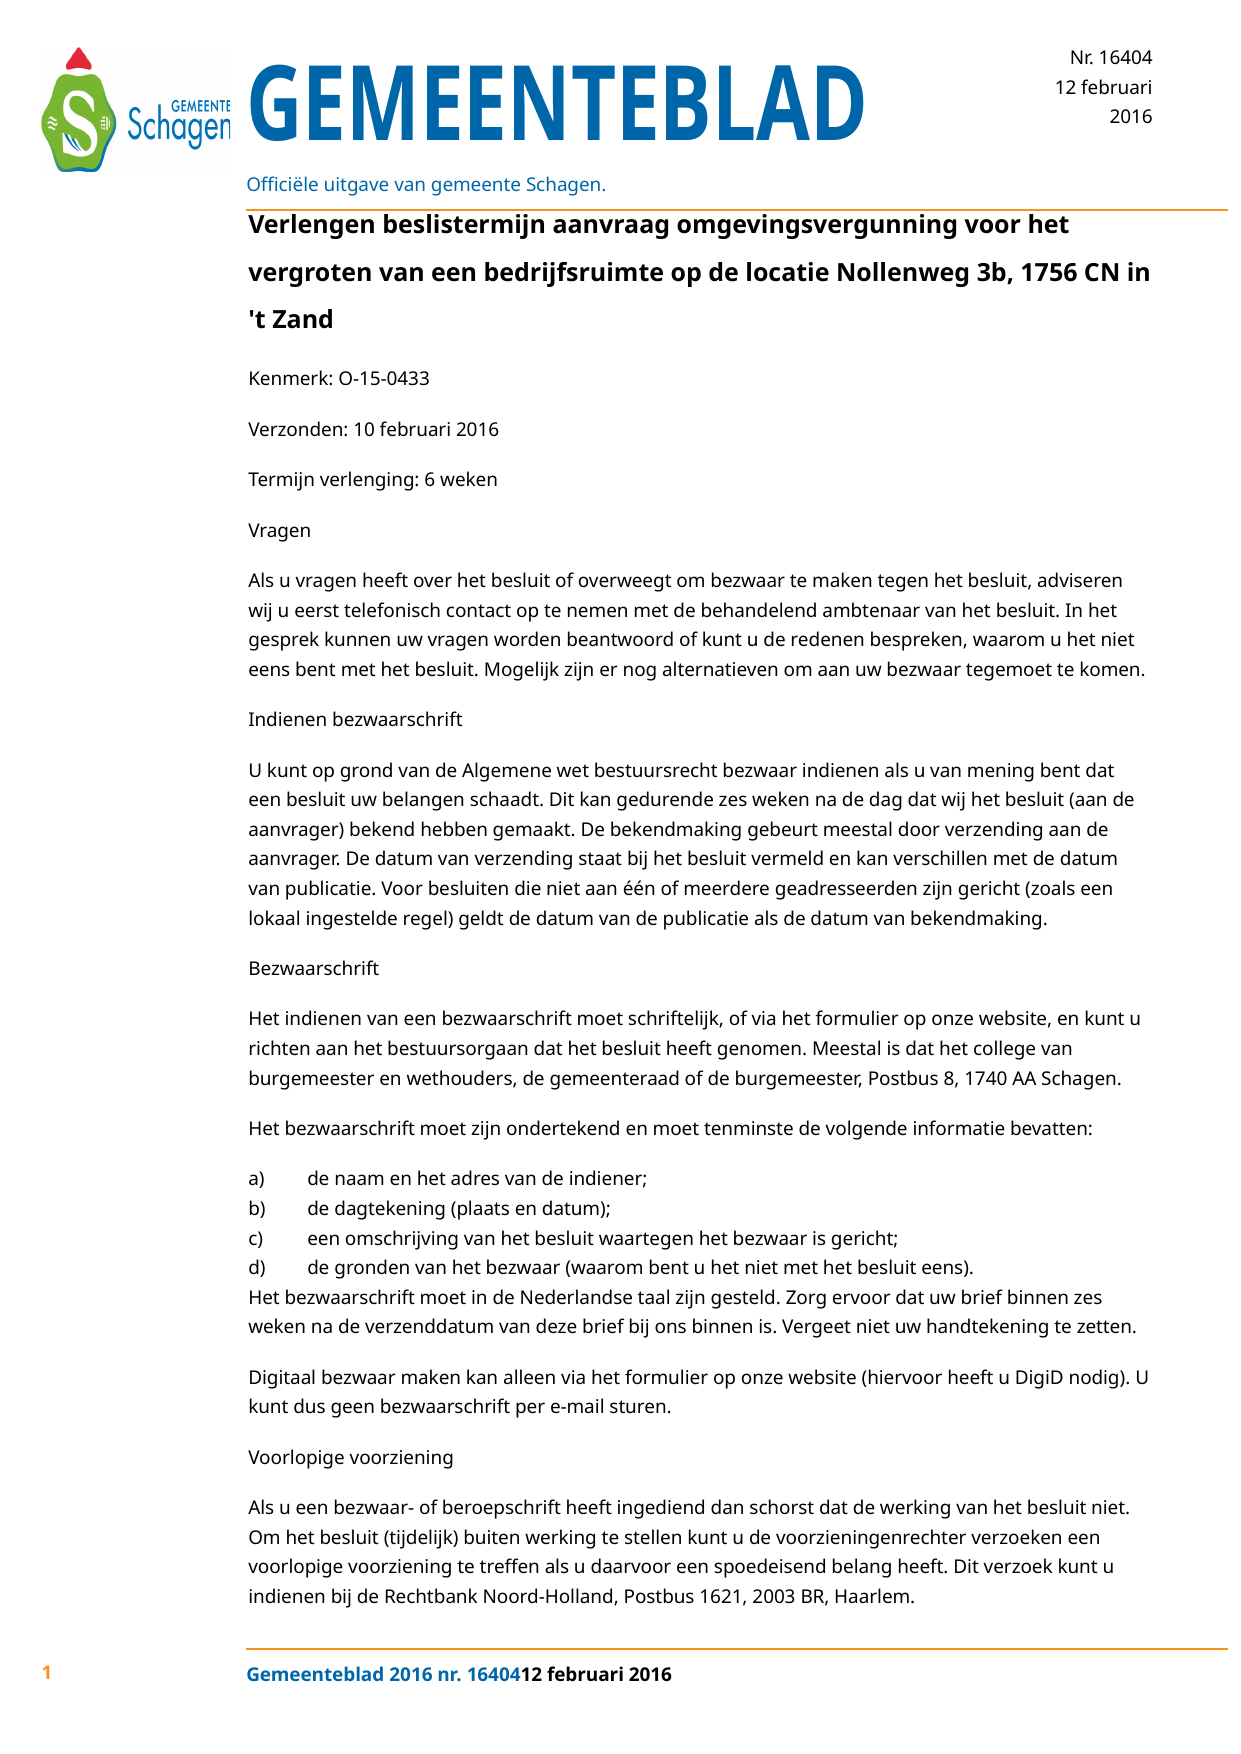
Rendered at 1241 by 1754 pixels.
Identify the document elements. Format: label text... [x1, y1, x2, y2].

list de naam en het adres van de indiener; [248, 1166, 1152, 1191]
text Indienen bezwaarschrift [248, 706, 1152, 732]
text Het bezwaarschrift moet in de Nederlandse taal zijn gesteld. Zorg ervoor dat uw brief binnen zes weken na de verzenddatum van deze brief bij ons binnen is. Vergeet niet uw handtekening te zetten. [248, 1284, 1152, 1339]
text Kenmerk: O-15-0433 [248, 366, 1152, 391]
text Digitaal bezwaar maken kan alleen via het formulier op onze website (hiervoor heeft u DigiD nodig). U kunt dus geen bezwaarschrift per e-mail sturen. [248, 1364, 1152, 1419]
text Verlengen beslistermijn aanvraag omgevingsvergunning voor het vergroten van een bedrijfsruimte op de locatie Nollenweg 3b, 1756 CN in 't Zand [248, 211, 1152, 336]
picture [41, 47, 231, 172]
text U kunt op grond van de Algemene wet bestuursrecht bezwaar indienen als u van mening bent dat een besluit uw belangen schaadt. Dit kan gedurende zes weken na de dag dat wij het besluit (aan de aanvrager) bekend hebben gemaakt. De bekendmaking gebeurt meestal door verzending aan de aanvrager. De datum van verzending staat bij het besluit vermeld en kan verschillen met de datum van publicatie. Voor besluiten die niet aan één of meerdere geadresseerden zijn gericht (zoals een lokaal ingestelde regel) geldt de datum van de publicatie als de datum van bekendmaking. [248, 757, 1152, 930]
text Als u een bezwaar- of beroepschrift heeft ingediend dan schorst dat de werking van het besluit niet. Om het besluit (tijdelijk) buiten werking te stellen kunt u de voorzieningenrechter verzoeken een voorlopige voorziening te treffen als u daarvoor een spoedeisend belang heeft. Dit verzoek kunt u indienen bij de Rechtbank Noord-Holland, Postbus 1621, 2003 BR, Haarlem. [248, 1494, 1152, 1609]
text Termijn verlenging: 6 weken [248, 466, 1152, 492]
text Het bezwaarschrift moet zijn ondertekend en moet tenminste de volgende informatie bevatten: [248, 1115, 1152, 1141]
text Bezwaarschrift [248, 955, 1152, 981]
text Verzonden: 10 februari 2016 [248, 416, 1152, 442]
text Vragen [248, 517, 1152, 542]
list de dagtekening (plaats en datum); [248, 1195, 1152, 1221]
list de gronden van het bezwaar (waarom bent u het niet met het besluit eens). [248, 1254, 1152, 1280]
text Als u vragen heeft over het besluit of overweegt om bezwaar te maken tegen het besluit, adviseren wij u eerst telefonisch contact op te nemen met de behandelend ambtenaar van het besluit. In het gesprek kunnen uw vragen worden beantwoord of kunt u de redenen bespreken, waarom u het niet eens bent met het besluit. Mogelijk zijn er nog alternatieven om aan uw bezwaar tegemoet te komen. [248, 567, 1152, 682]
text Het indienen van een bezwaarschrift moet schriftelijk, of via het formulier op onze website, en kunt u richten aan het bestuursorgaan dat het besluit heeft genomen. Meestal is dat het college van burgemeester en wethouders, de gemeenteraad of de burgemeester, Postbus 8, 1740 AA Schagen. [248, 1006, 1152, 1090]
text Voorlopige voorziening [248, 1444, 1152, 1469]
list een omschrijving van het besluit waartegen het bezwaar is gericht; [248, 1225, 1152, 1250]
